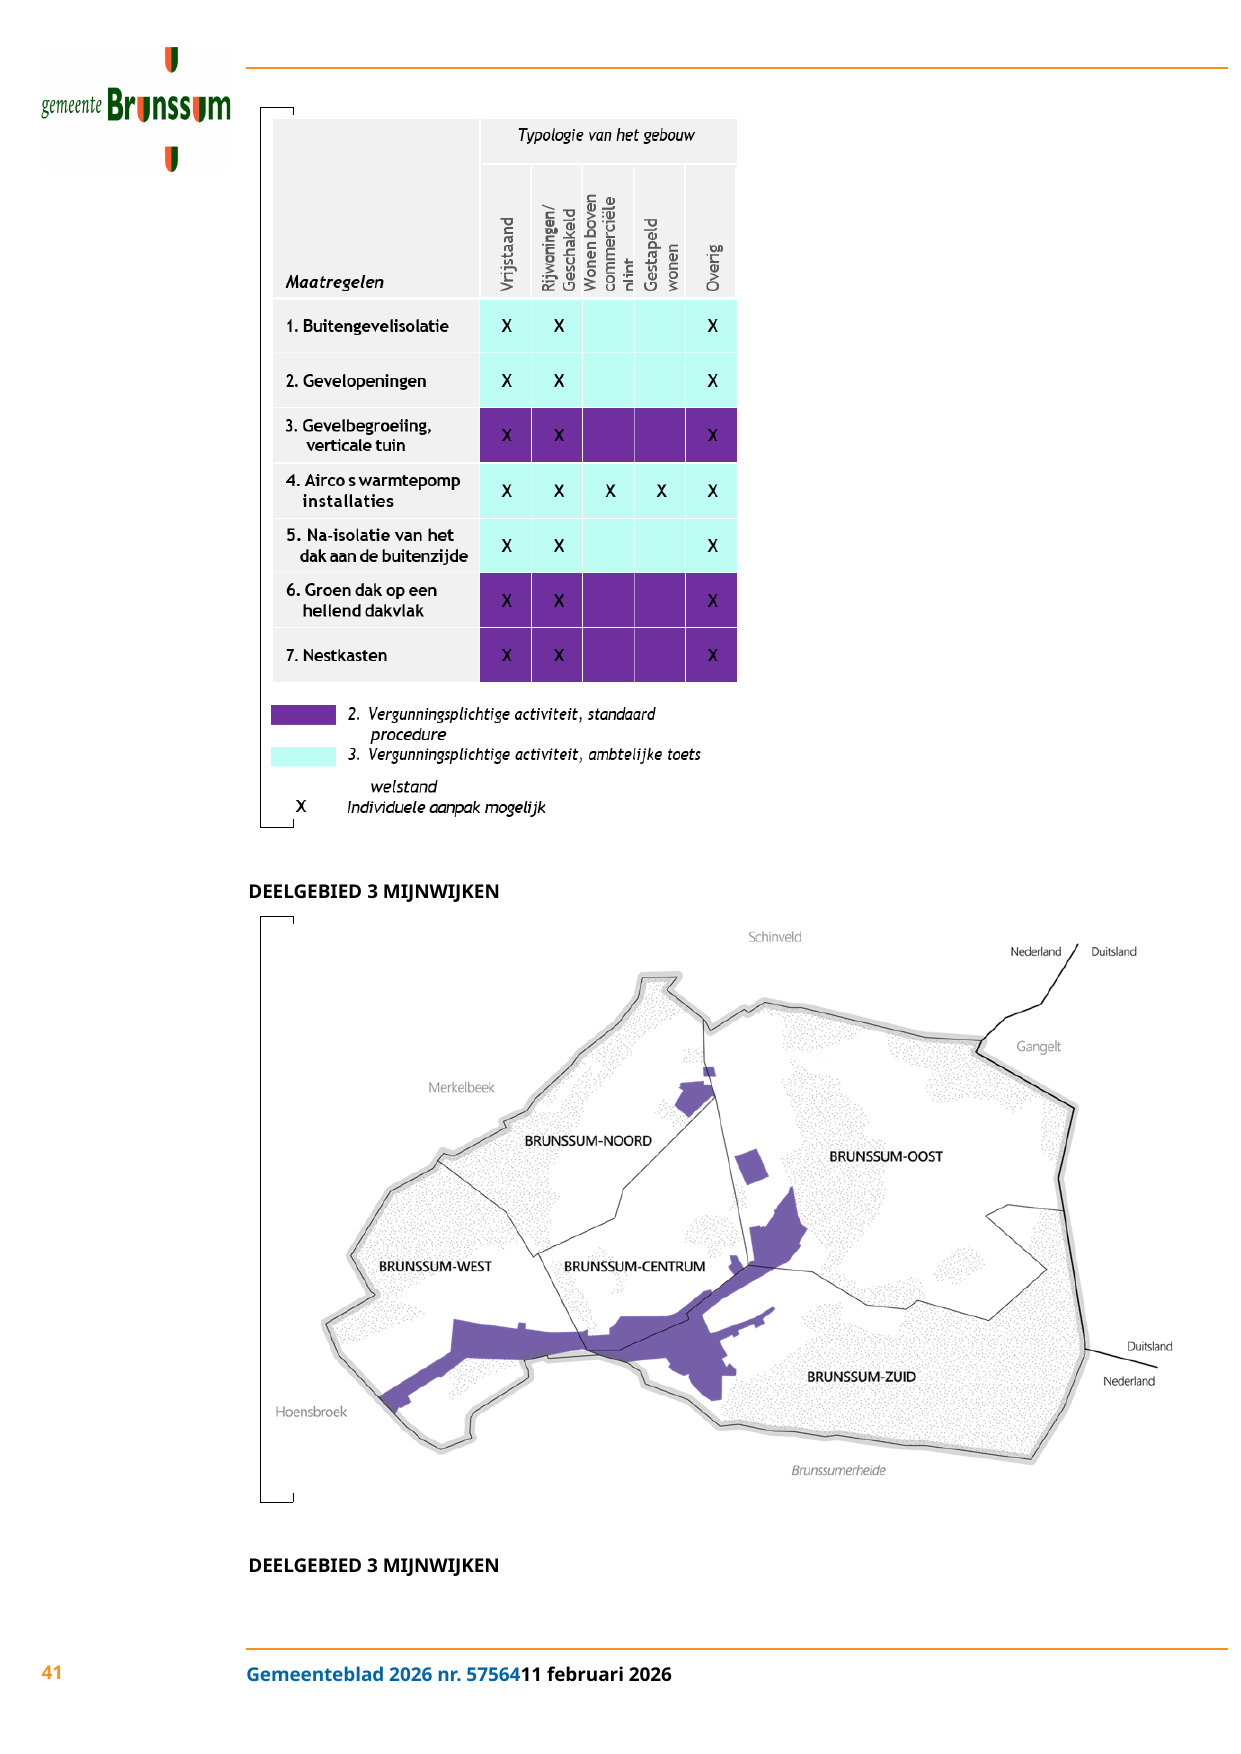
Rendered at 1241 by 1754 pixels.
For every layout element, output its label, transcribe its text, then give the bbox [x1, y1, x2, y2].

text DEELGEBIED 3 MIJNWIJKEN [248, 1553, 1152, 1578]
picture [41, 47, 231, 172]
text DEELGEBIED 3 MIJNWIJKEN [248, 878, 1152, 904]
picture [268, 115, 742, 819]
picture [268, 924, 1173, 1493]
